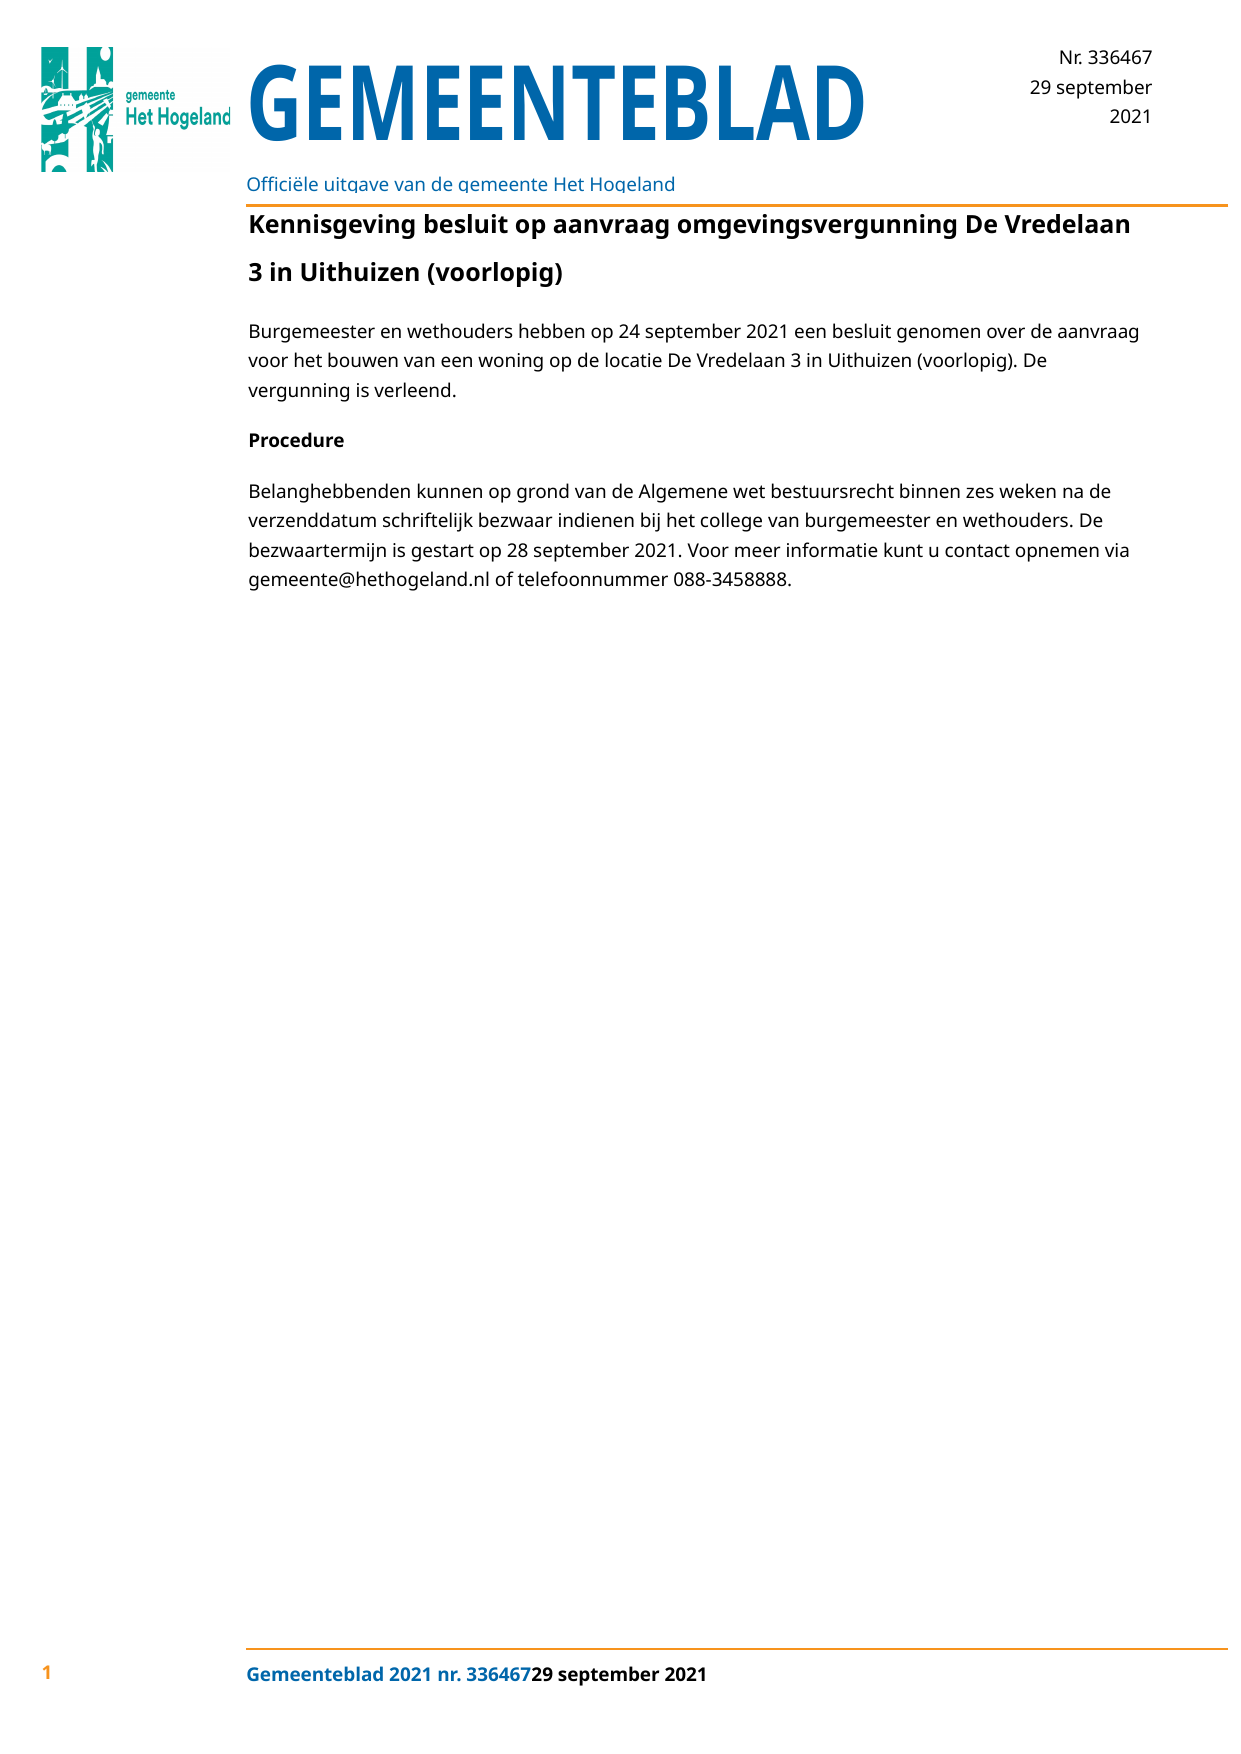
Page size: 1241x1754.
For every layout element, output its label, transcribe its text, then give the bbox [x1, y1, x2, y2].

text Procedure [248, 427, 1152, 453]
text Belanghebbenden kunnen op grond van de Algemene wet bestuursrecht binnen zes weken na de verzenddatum schriftelijk bezwaar indienen bij het college van burgemeester en wethouders. De bezwaartermijn is gestart op 28 september 2021. Voor meer informatie kunt u contact opnemen via gemeente@hethogeland.nl of telefoonnummer 088-3458888. [248, 478, 1152, 592]
picture [41, 47, 231, 172]
text Kennisgeving besluit op aanvraag omgevingsvergunning De Vredelaan 3 in Uithuizen (voorlopig) [248, 207, 1152, 288]
text Burgemeester en wethouders hebben op 24 september 2021 een besluit genomen over de aanvraag voor het bouwen van een woning op de locatie De Vredelaan 3 in Uithuizen (voorlopig). De vergunning is verleend. [248, 318, 1152, 403]
